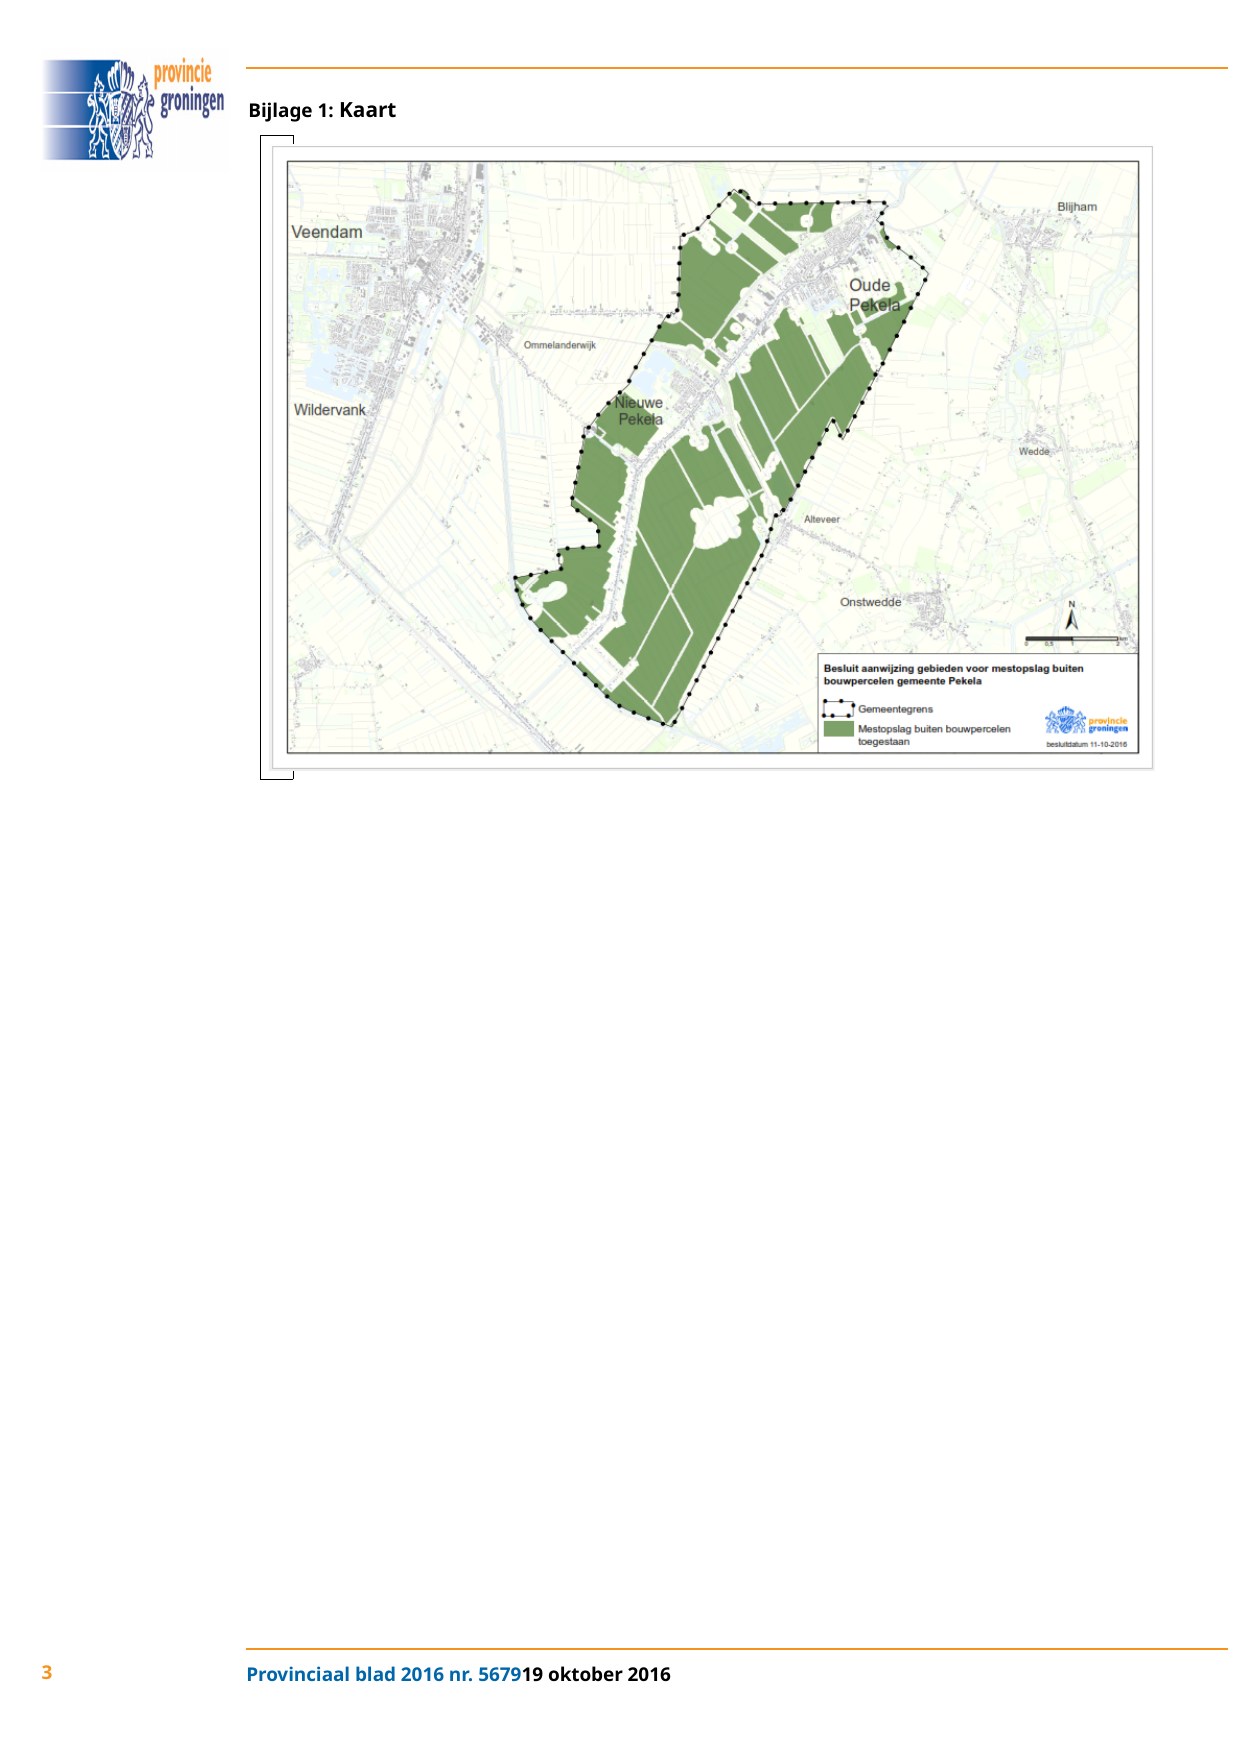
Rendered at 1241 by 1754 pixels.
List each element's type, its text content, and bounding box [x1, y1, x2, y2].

picture [41, 47, 231, 172]
text Bijlage 1: Kaart [248, 95, 1152, 123]
picture [268, 144, 1155, 771]
